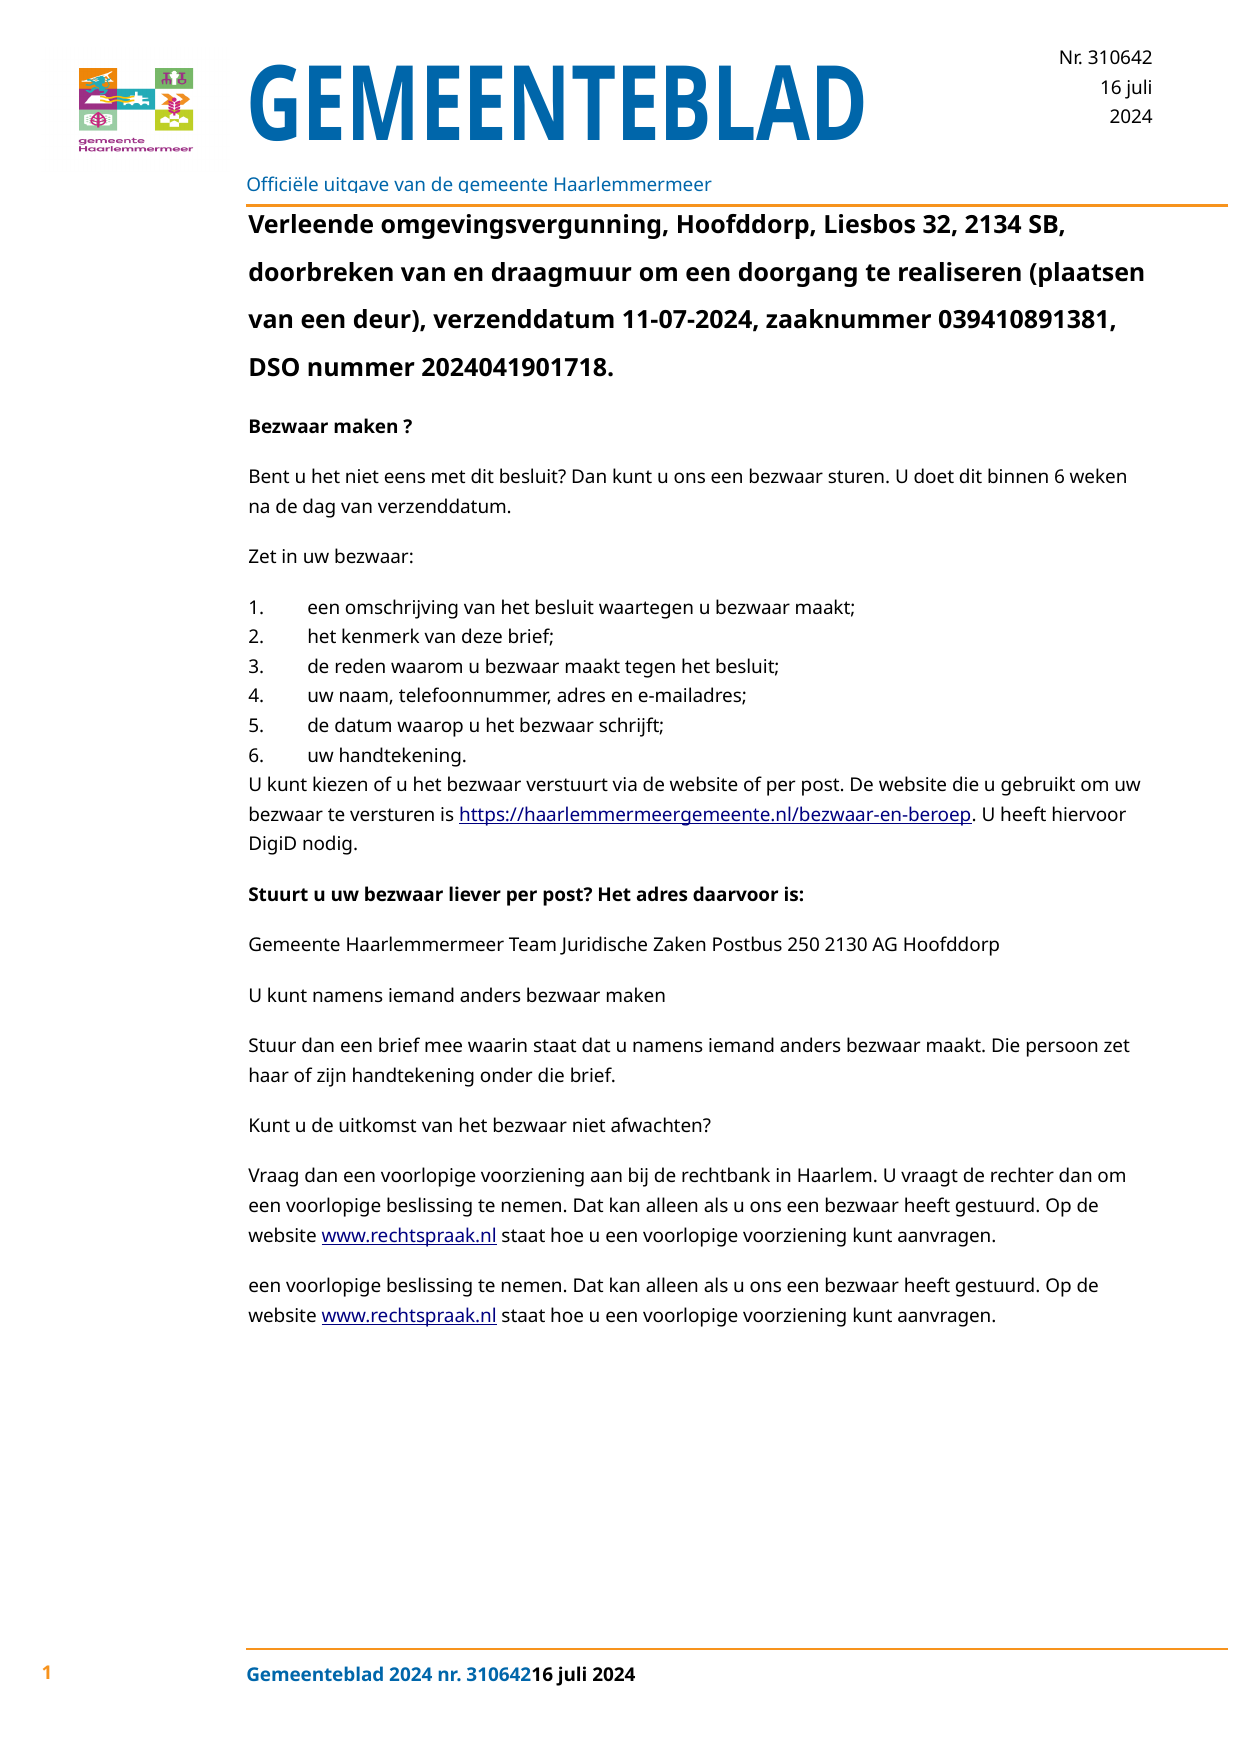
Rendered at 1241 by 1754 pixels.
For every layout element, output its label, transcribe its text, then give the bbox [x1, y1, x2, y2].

text Verleende omgevingsvergunning, Hoofddorp, Liesbos 32, 2134 SB, doorbreken van en draagmuur om een doorgang te realiseren (plaatsen van een deur), verzenddatum 11-07-2024, zaaknummer 039410891381, DSO nummer 2024041901718. [248, 207, 1152, 384]
text Stuurt u uw bezwaar liever per post? Het adres daarvoor is: [248, 881, 1152, 907]
list een omschrijving van het besluit waartegen u bezwaar maakt; [248, 594, 1152, 620]
text Vraag dan een voorlopige voorziening aan bij de rechtbank in Haarlem. U vraagt de rechter dan om een voorlopige beslissing te nemen. Dat kan alleen als u ons een bezwaar heeft gestuurd. Op de website www.rechtspraak.nl staat hoe u een voorlopige voorziening kunt aanvragen. [248, 1163, 1152, 1248]
text Gemeente Haarlemmermeer Team Juridische Zaken Postbus 250 2130 AG Hoofddorp [248, 931, 1152, 957]
list de datum waarop u het bezwaar schrijft; [248, 712, 1152, 738]
list het kenmerk van deze brief; [248, 623, 1152, 649]
text Zet in uw bezwaar: [248, 543, 1152, 569]
list uw naam, telefoonnummer, adres en e-mailadres; [248, 683, 1152, 708]
list de reden waarom u bezwaar maakt tegen het besluit; [248, 653, 1152, 679]
text U kunt namens iemand anders bezwaar maken [248, 982, 1152, 1008]
picture [41, 47, 231, 172]
text U kunt kiezen of u het bezwaar verstuurt via de website of per post. De website die u gebruikt om uw bezwaar te versturen is https://haarlemmermeergemeente.nl/bezwaar-en-beroep. U heeft hiervoor DigiD nodig. [248, 771, 1152, 856]
text Stuur dan een brief mee waarin staat dat u namens iemand anders bezwaar maakt. Die persoon zet haar of zijn handtekening onder die brief. [248, 1032, 1152, 1088]
text Kunt u de uitkomst van het bezwaar niet afwachten? [248, 1112, 1152, 1138]
text Bezwaar maken ? [248, 413, 1152, 439]
list uw handtekening. [248, 742, 1152, 768]
text Bent u het niet eens met dit besluit? Dan kunt u ons een bezwaar sturen. U doet dit binnen 6 weken na de dag van verzenddatum. [248, 463, 1152, 519]
text een voorlopige beslissing te nemen. Dat kan alleen als u ons een bezwaar heeft gestuurd. Op de website www.rechtspraak.nl staat hoe u een voorlopige voorziening kunt aanvragen. [248, 1272, 1152, 1328]
